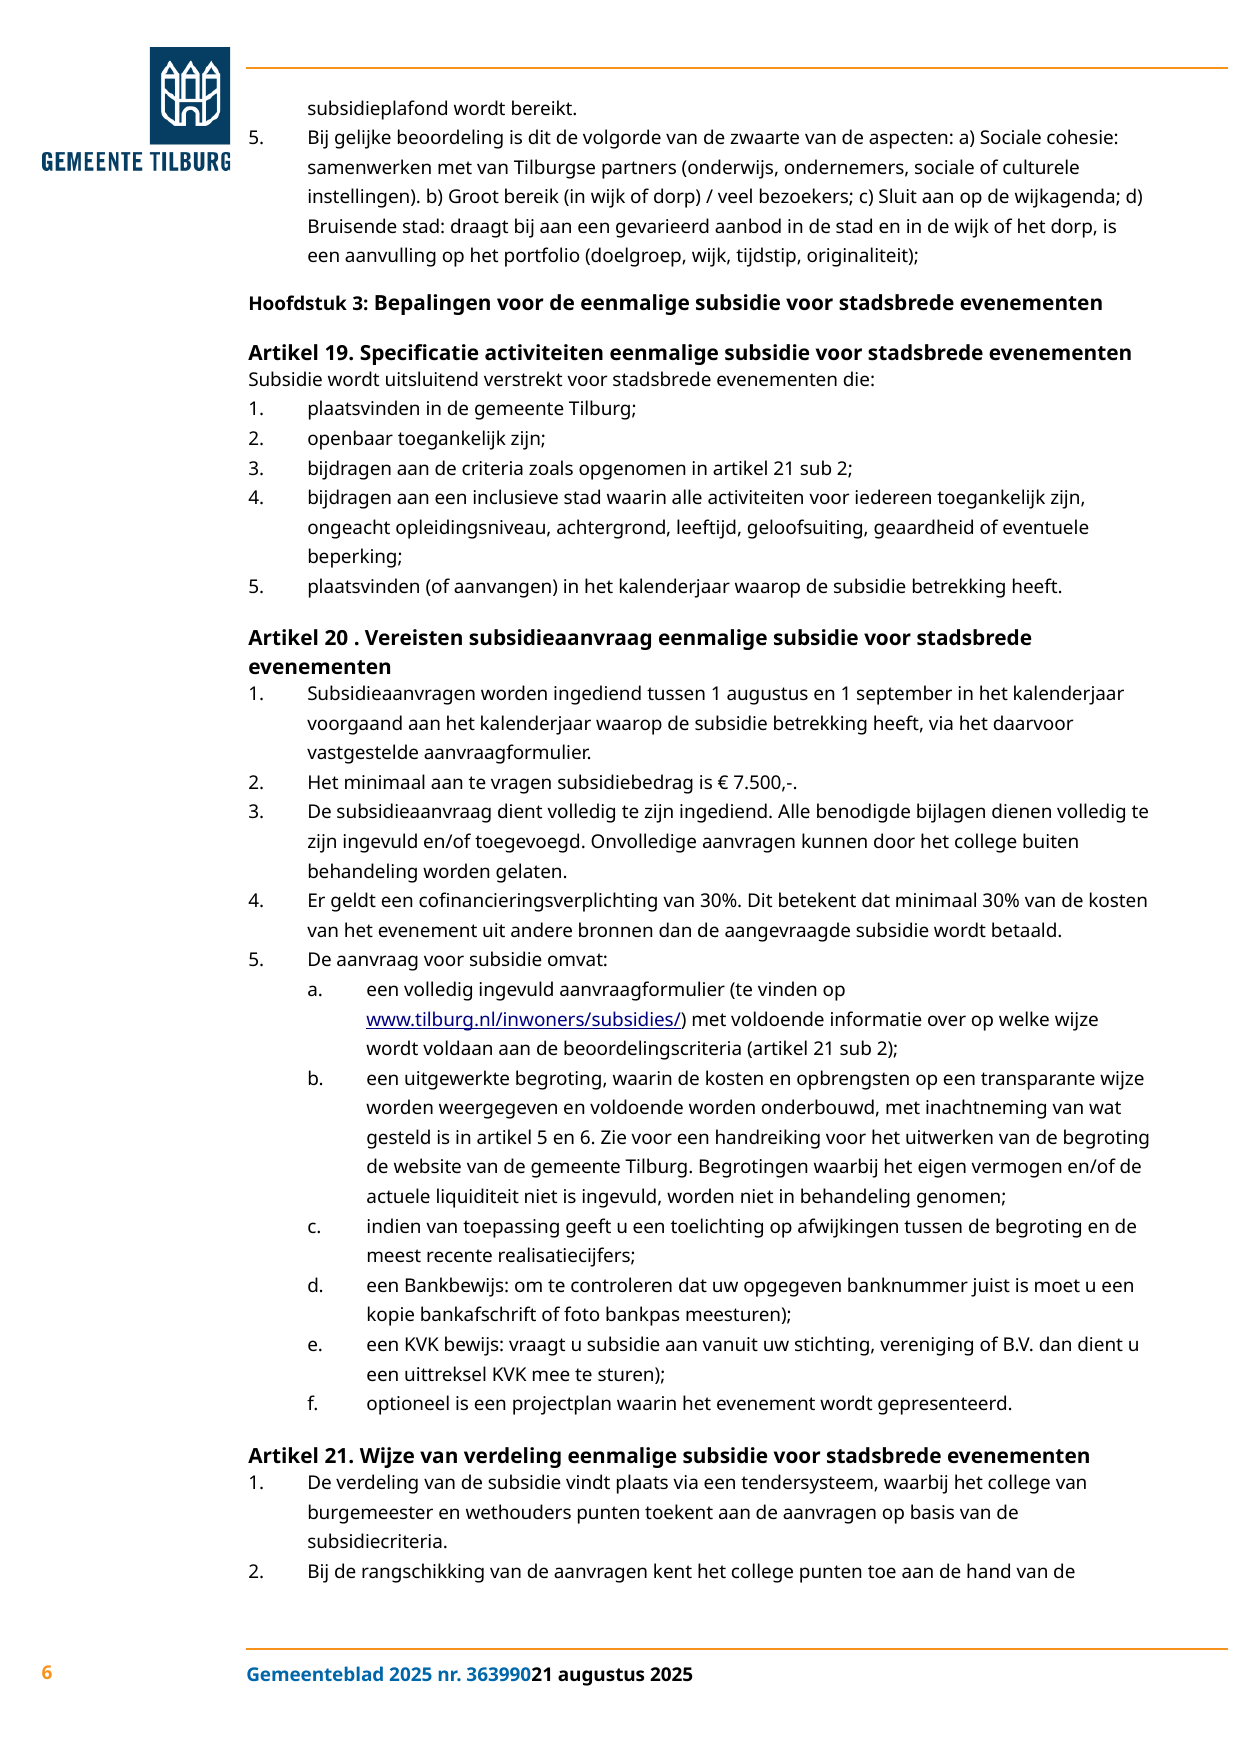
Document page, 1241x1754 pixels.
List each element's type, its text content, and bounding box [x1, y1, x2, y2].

list een Bankbewijs: om te controleren dat uw opgegeven banknummer juist is moet u een kopie bankafschrift of foto bankpas meesturen); [307, 1272, 1152, 1327]
list De subsidieaanvraag dient volledig te zijn ingediend. Alle benodigde bijlagen dienen volledig te zijn ingevuld en/of toegevoegd. Onvolledige aanvragen kunnen door het college buiten behandeling worden gelaten. [248, 799, 1152, 884]
list een KVK bewijs: vraagt u subsidie aan vanuit uw stichting, vereniging of B.V. dan dient u een uittreksel KVK mee te sturen); [307, 1331, 1152, 1387]
text Subsidie wordt uitsluitend verstrekt voor stadsbrede evenementen die: [248, 366, 1152, 392]
list een uitgewerkte begroting, waarin de kosten en opbrengsten op een transparante wijze worden weergegeven en voldoende worden onderbouwd, met inachtneming van wat gesteld is in artikel 5 en 6. Zie voor een handreiking voor het uitwerken van de begroting de website van de gemeente Tilburg. Begrotingen waarbij het eigen vermogen en/of de actuele liquiditeit niet is ingevuld, worden niet in behandeling genomen; [307, 1065, 1152, 1209]
list De verdeling van de subsidie vindt plaats via een tendersysteem, waarbij het college van burgemeester en wethouders punten toekent aan de aanvragen op basis van de subsidiecriteria. [248, 1469, 1152, 1554]
list bijdragen aan de criteria zoals opgenomen in artikel 21 sub 2; [248, 455, 1152, 481]
list De aanvraag voor subsidie omvat: [248, 947, 1152, 972]
list subsidieplafond wordt bereikt. [248, 95, 1152, 121]
list indien van toepassing geeft u een toelichting op afwijkingen tussen de begroting en de meest recente realisatiecijfers; [307, 1213, 1152, 1268]
picture [41, 47, 231, 172]
list optioneel is een projectplan waarin het evenement wordt gepresenteerd. [307, 1390, 1152, 1416]
text Hoofdstuk 3: Bepalingen voor de eenmalige subsidie voor stadsbrede evenementen [248, 288, 1152, 317]
text Artikel 20 . Vereisten subsidieaanvraag eenmalige subsidie voor stadsbrede evenementen [248, 623, 1152, 680]
list plaatsvinden (of aanvangen) in het kalenderjaar waarop de subsidie betrekking heeft. [248, 573, 1152, 599]
list een volledig ingevuld aanvraagformulier (te vinden op www.tilburg.nl/inwoners/subsidies/) met voldoende informatie over op welke wijze wordt voldaan aan de beoordelingscriteria (artikel 21 sub 2); [307, 976, 1152, 1061]
list Er geldt een cofinancieringsverplichting van 30%. Dit betekent dat minimaal 30% van de kosten van het evenement uit andere bronnen dan de aangevraagde subsidie wordt betaald. [248, 887, 1152, 943]
list Het minimaal aan te vragen subsidiebedrag is € 7.500,-. [248, 769, 1152, 795]
list bijdragen aan een inclusieve stad waarin alle activiteiten voor iedereen toegankelijk zijn, ongeacht opleidingsniveau, achtergrond, leeftijd, geloofsuiting, geaardheid of eventuele beperking; [248, 484, 1152, 569]
text Artikel 19. Specificatie activiteiten eenmalige subsidie voor stadsbrede evenementen [248, 338, 1152, 366]
list Bij de rangschikking van de aanvragen kent het college punten toe aan de hand van de [248, 1558, 1152, 1584]
list plaatsvinden in de gemeente Tilburg; [248, 396, 1152, 421]
list Bij gelijke beoordeling is dit de volgorde van de zwaarte van de aspecten: a) Sociale cohesie: samenwerken met van Tilburgse partners (onderwijs, ondernemers, sociale of culturele instellingen). b) Groot bereik (in wijk of dorp) / veel bezoekers; c) Sluit aan op de wijkagenda; d) Bruisende stad: draagt bij aan een gevarieerd aanbod in de stad en in de wijk of het dorp, is een aanvulling op het portfolio (doelgroep, wijk, tijdstip, originaliteit); [248, 124, 1152, 268]
list Subsidieaanvragen worden ingediend tussen 1 augustus en 1 september in het kalenderjaar voorgaand aan het kalenderjaar waarop de subsidie betrekking heeft, via het daarvoor vastgestelde aanvraagformulier. [248, 680, 1152, 765]
text Artikel 21. Wijze van verdeling eenmalige subsidie voor stadsbrede evenementen [248, 1441, 1152, 1469]
list openbaar toegankelijk zijn; [248, 425, 1152, 451]
